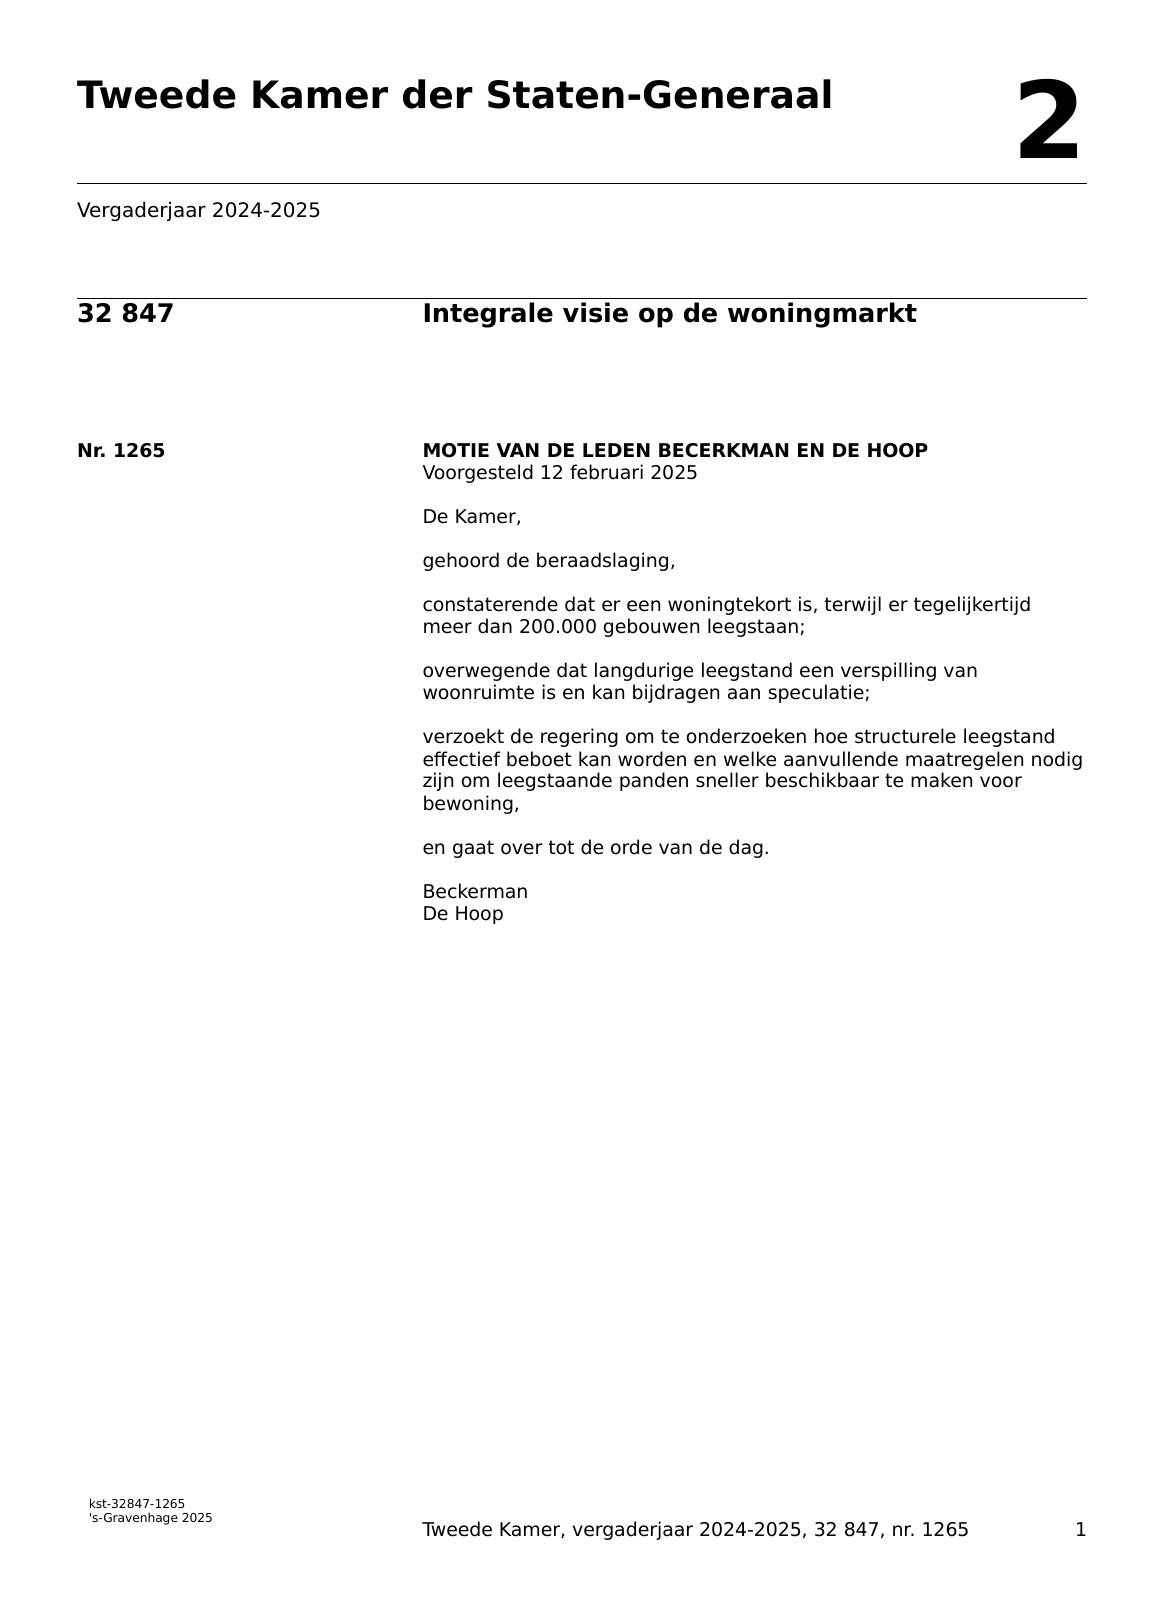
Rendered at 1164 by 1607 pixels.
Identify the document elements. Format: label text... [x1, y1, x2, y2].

text Beckerman [422, 881, 1087, 903]
text kst-32847-1265 [88, 1497, 323, 1511]
text 's-Gravenhage 2025 [88, 1511, 323, 1525]
text en gaat over tot de orde van de dag. [422, 837, 1087, 858]
text De Kamer, [422, 506, 1087, 528]
text Voorgesteld 12 februari 2025 [422, 462, 1087, 484]
text overwegende dat langdurige leegstand een verspilling van woonruimte is en kan bijdragen aan speculatie; [422, 660, 1087, 704]
subtitle 32 847 Integrale visie op de woningmarkt [77, 299, 1087, 329]
table_header 2 [886, 59, 1087, 183]
table_header Tweede Kamer der Staten-Generaal [77, 59, 886, 183]
table_cell Vergaderjaar 2024-2025 [77, 184, 1087, 298]
text gehoord de beraadslaging, [422, 550, 1087, 572]
text verzoekt de regering om te onderzoeken hoe structurele leegstand effectief beboet kan worden en welke aanvullende maatregelen nodig zijn om leegstaande panden sneller beschikbaar te maken voor bewoning, [422, 726, 1087, 814]
subtitle Nr. 1265 MOTIE VAN DE LEDEN BECERKMAN EN DE HOOP [77, 440, 1087, 462]
text constaterende dat er een woningtekort is, terwijl er tegelijkertijd meer dan 200.000 gebouwen leegstaan; [422, 594, 1087, 638]
text De Hoop [422, 903, 1087, 925]
